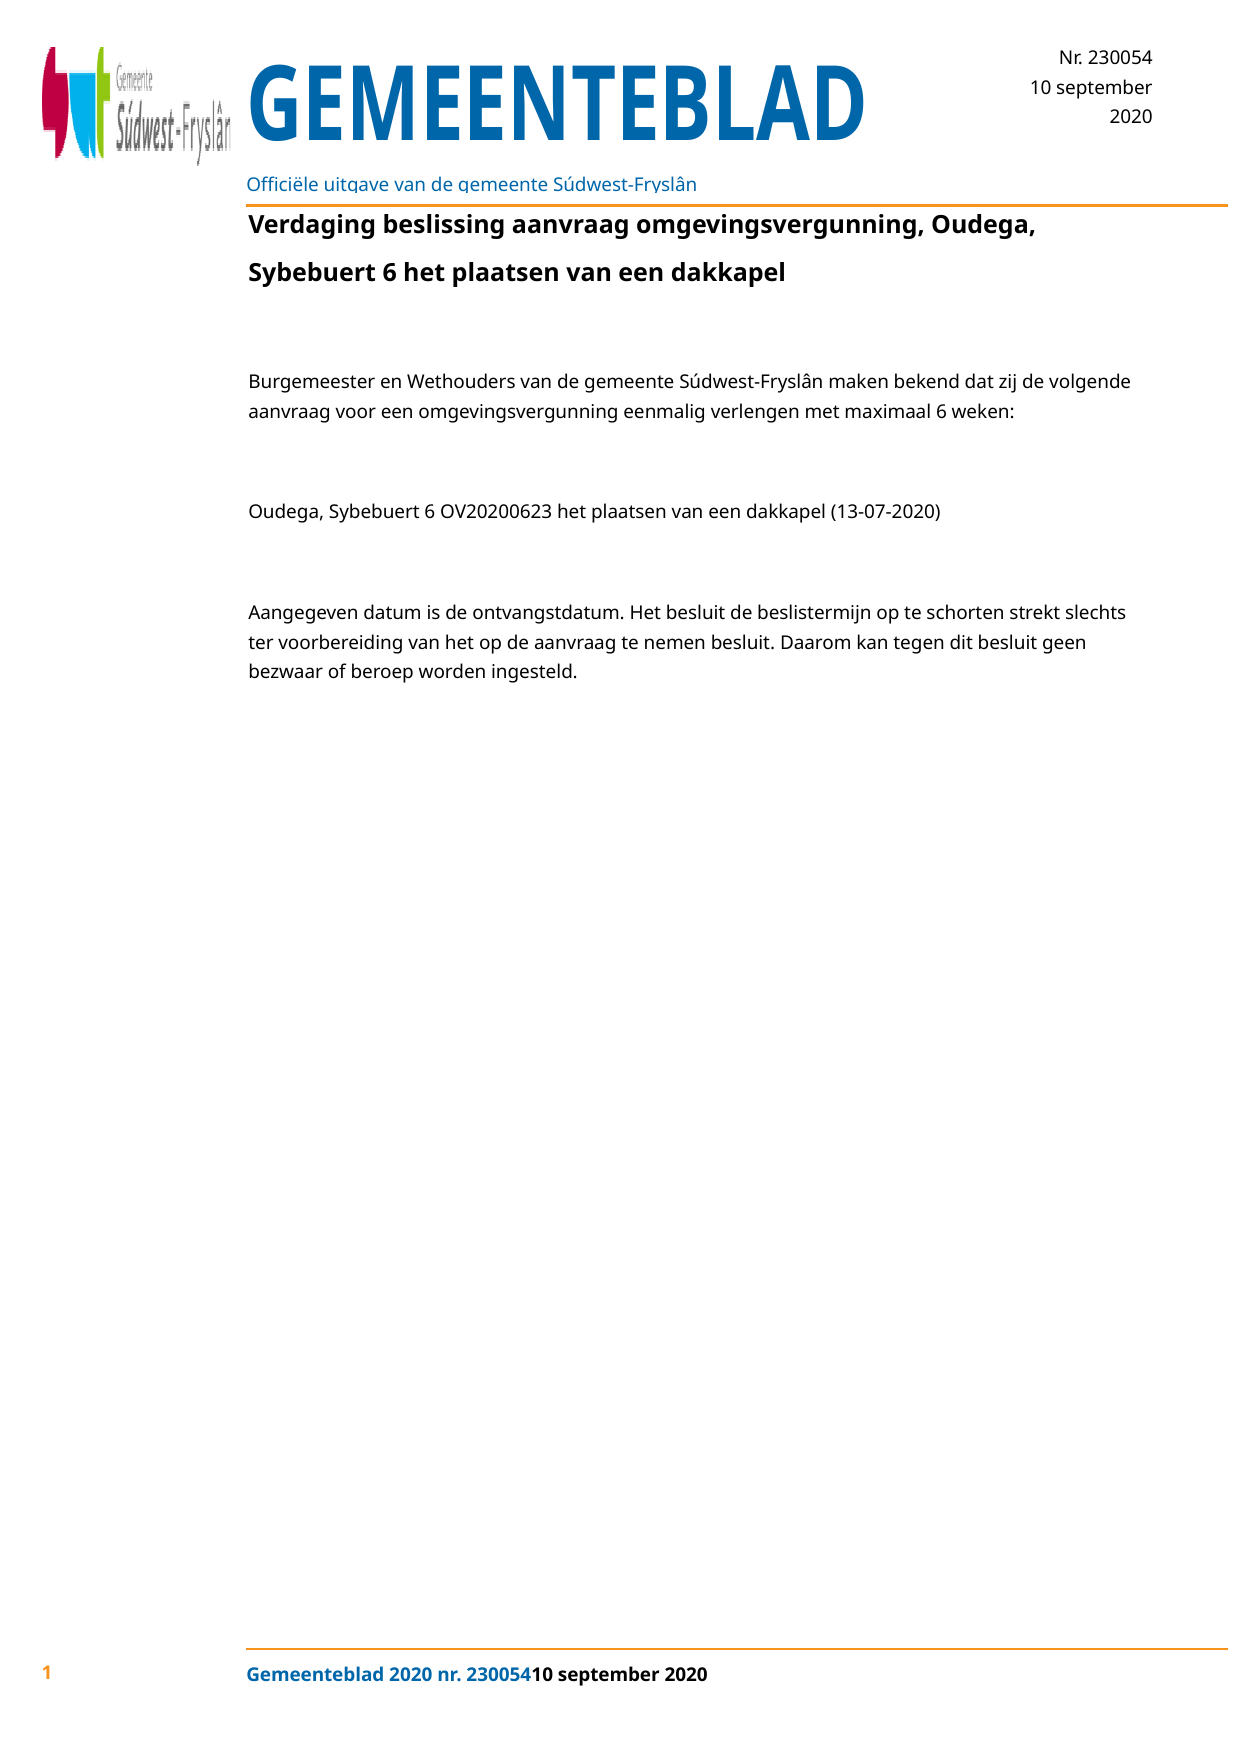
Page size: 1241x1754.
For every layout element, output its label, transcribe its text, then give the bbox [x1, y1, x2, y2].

picture [41, 47, 231, 172]
text Burgemeester en Wethouders van de gemeente Súdwest-Fryslân maken bekend dat zij de volgende aanvraag voor een omgevingsvergunning eenmalig verlengen met maximaal 6 weken: [248, 368, 1152, 424]
text Aangegeven datum is de ontvangstdatum. Het besluit de beslistermijn op te schorten strekt slechts ter voorbereiding van het op de aanvraag te nemen besluit. Daarom kan tegen dit besluit geen bezwaar of beroep worden ingesteld. [248, 599, 1152, 684]
text Oudega, Sybebuert 6 OV20200623 het plaatsen van een dakkapel (13-07-2020) [248, 499, 1152, 524]
text Verdaging beslissing aanvraag omgevingsvergunning, Oudega, Sybebuert 6 het plaatsen van een dakkapel [248, 207, 1152, 288]
